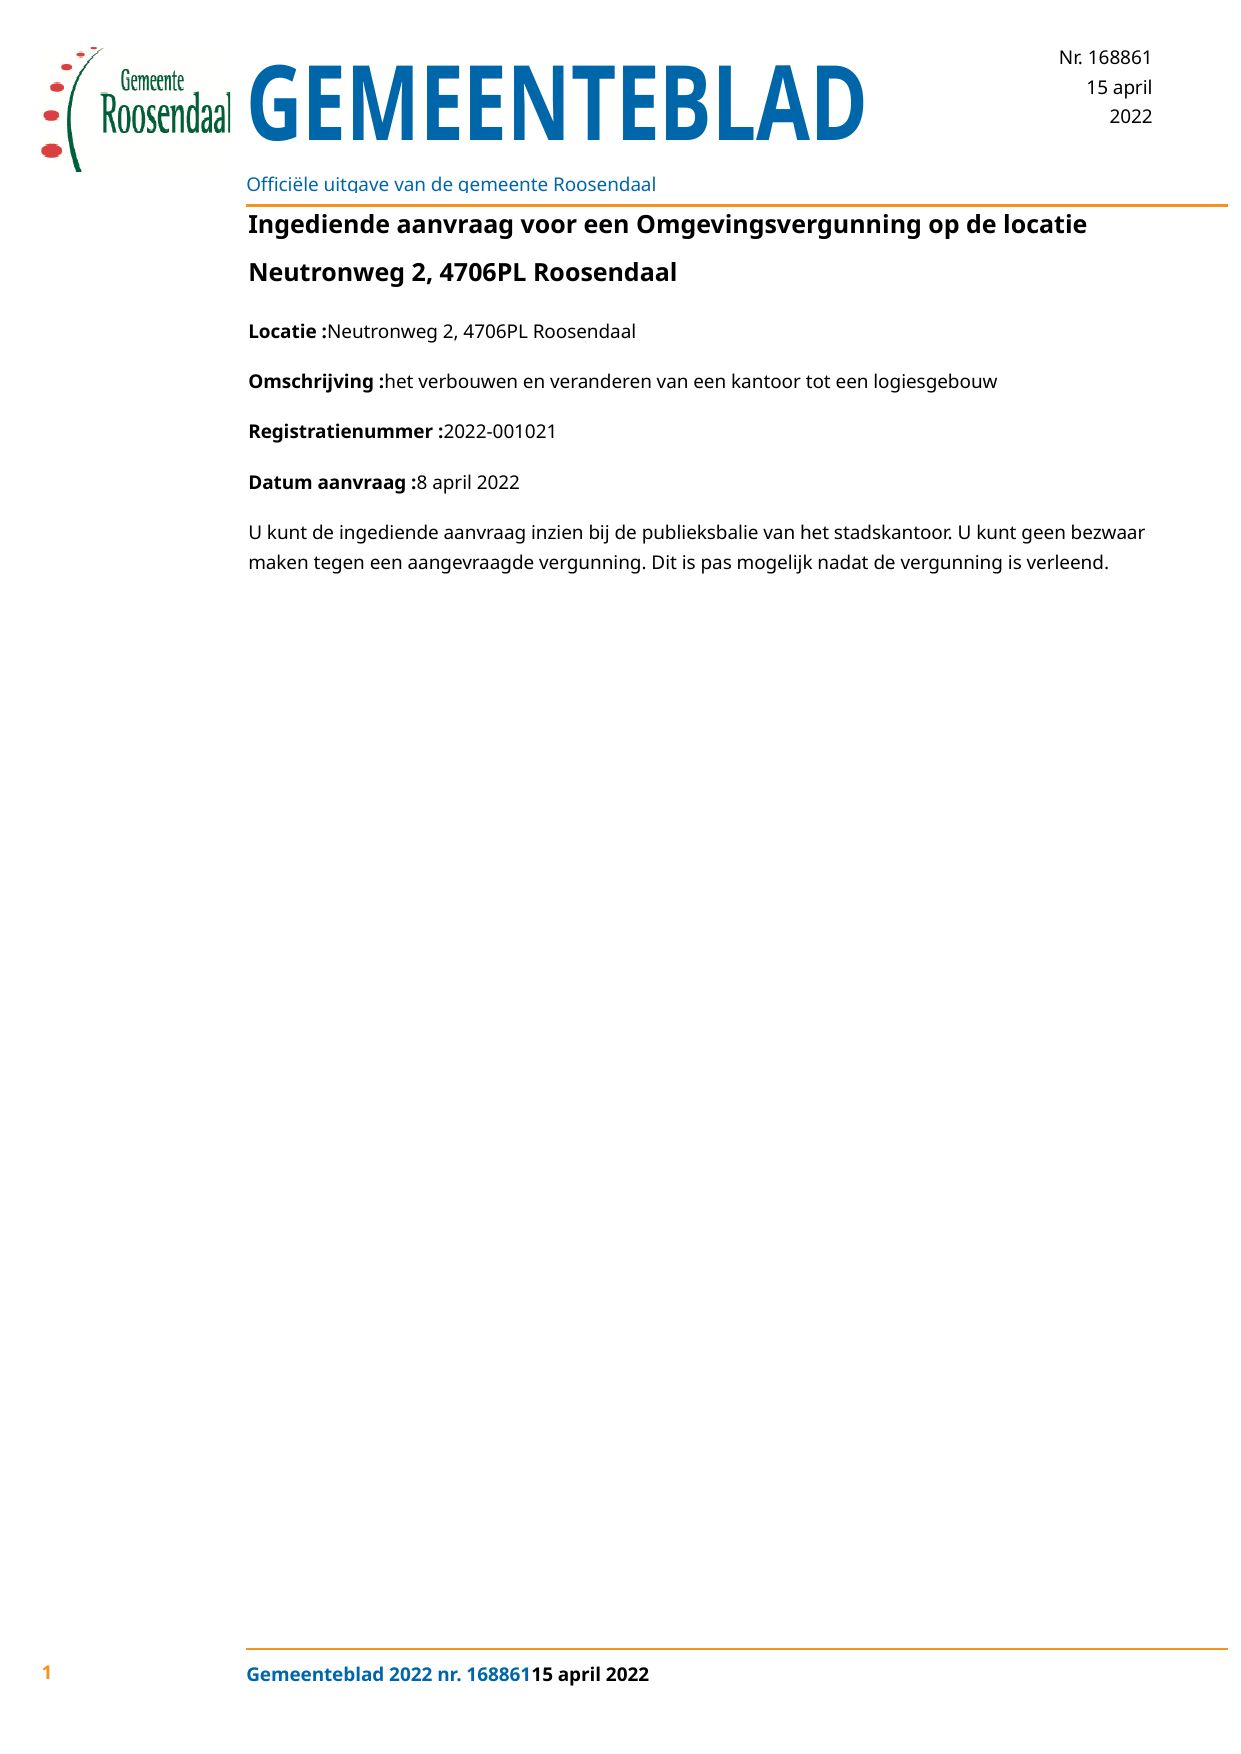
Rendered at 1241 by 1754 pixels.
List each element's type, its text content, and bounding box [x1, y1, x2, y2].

text Locatie :Neutronweg 2, 4706PL Roosendaal [248, 318, 1152, 344]
text Registratienummer :2022-001021 [248, 419, 1152, 444]
text Omschrijving :het verbouwen en veranderen van een kantoor tot een logiesgebouw [248, 368, 1152, 394]
text Ingediende aanvraag voor een Omgevingsvergunning op de locatie Neutronweg 2, 4706PL Roosendaal [248, 207, 1152, 288]
text U kunt de ingediende aanvraag inzien bij de publieksbalie van het stadskantoor. U kunt geen bezwaar maken tegen een aangevraagde vergunning. Dit is pas mogelijk nadat de vergunning is verleend. [248, 519, 1152, 575]
picture [41, 47, 231, 172]
text Datum aanvraag :8 april 2022 [248, 469, 1152, 495]
